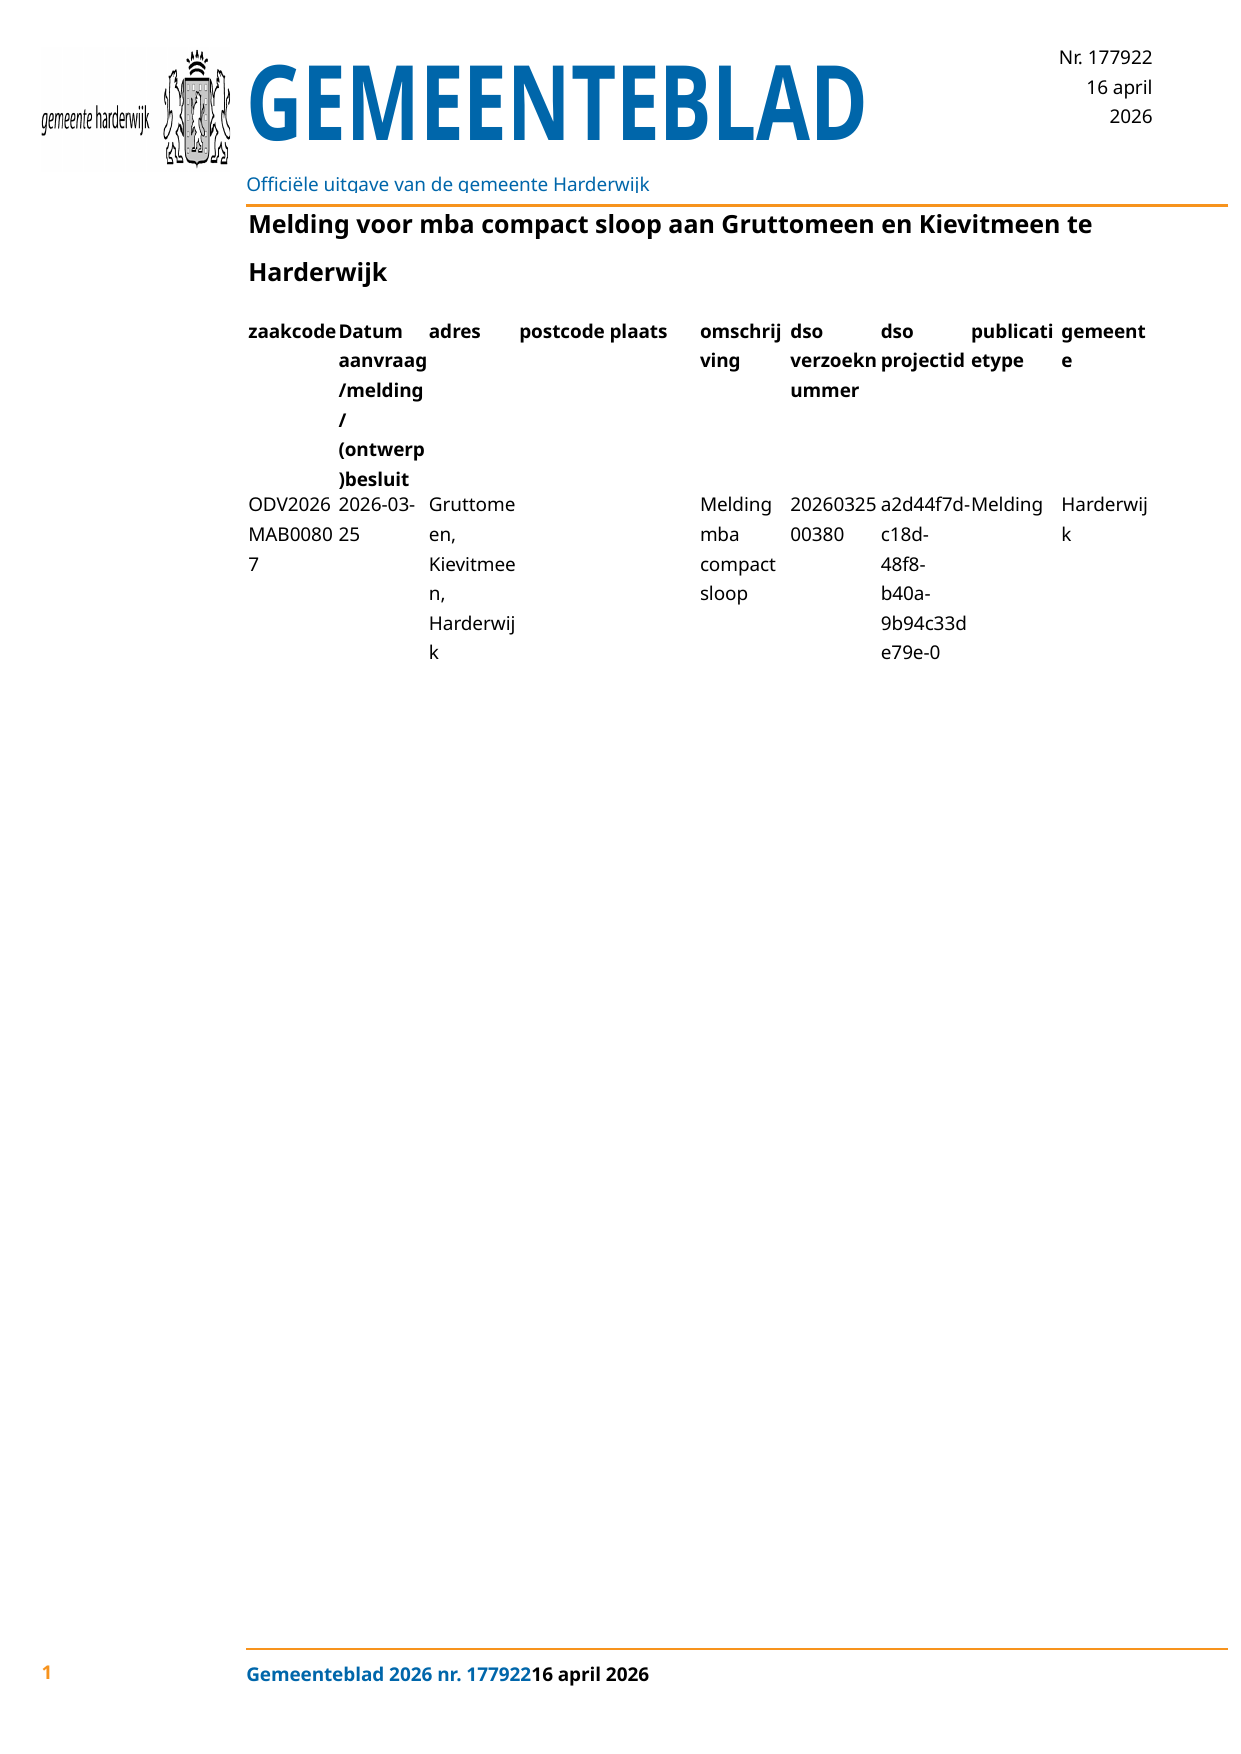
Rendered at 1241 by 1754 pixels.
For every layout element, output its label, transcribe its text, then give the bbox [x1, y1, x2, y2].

table_header postcode [519, 318, 609, 492]
table_cell 2026-03-25 [338, 492, 429, 665]
table_header dso projectid [881, 318, 971, 492]
table_header Datum aanvraag /melding/ (ontwerp)besluit [338, 318, 429, 492]
table_header gemeente [1061, 318, 1152, 492]
table_header publicatietype [971, 318, 1061, 492]
table_cell 2026032500380 [790, 492, 881, 665]
table_cell Melding [971, 492, 1061, 665]
table_cell [609, 492, 700, 665]
table_header dso verzoeknummer [790, 318, 881, 492]
table_cell [519, 492, 609, 665]
picture [41, 47, 231, 172]
table_header zaakcode [248, 318, 338, 492]
table_header omschrijving [700, 318, 790, 492]
table_header adres [429, 318, 519, 492]
table_cell Melding mba compact sloop [700, 492, 790, 665]
table_cell Harderwijk [1061, 492, 1152, 665]
table_header plaats [609, 318, 700, 492]
table_cell Gruttomeen, Kievitmeen, Harderwijk [429, 492, 519, 665]
table_cell a2d44f7d-c18d-48f8-b40a-9b94c33de79e-0 [881, 492, 971, 665]
text Melding voor mba compact sloop aan Gruttomeen en Kievitmeen te Harderwijk [248, 207, 1152, 288]
table_cell ODV2026MAB00807 [248, 492, 338, 665]
